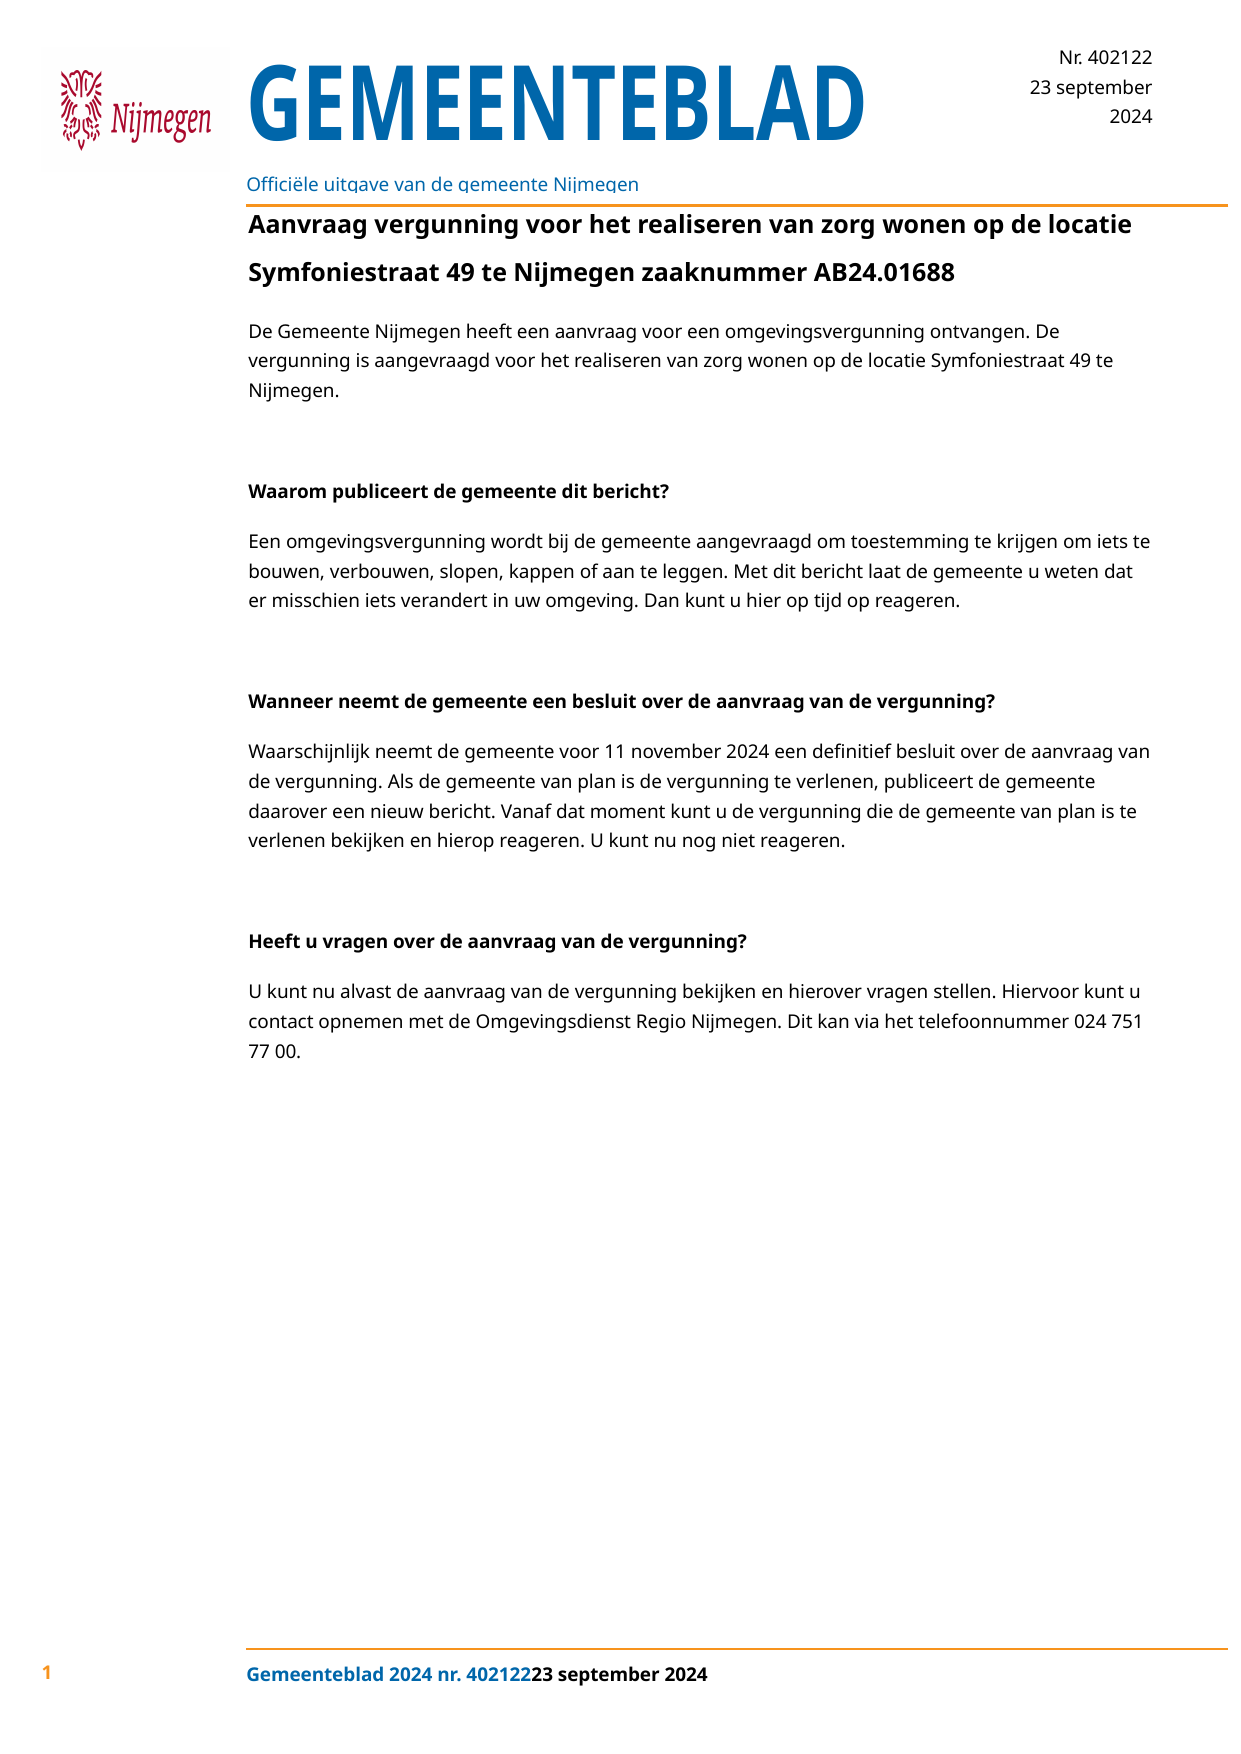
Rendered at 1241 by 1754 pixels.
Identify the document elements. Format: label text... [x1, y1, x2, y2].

text U kunt nu alvast de aanvraag van de vergunning bekijken en hierover vragen stellen. Hiervoor kunt u contact opnemen met de Omgevingsdienst Regio Nijmegen. Dit kan via het telefoonnummer 024 751 77 00. [248, 979, 1152, 1064]
text Aanvraag vergunning voor het realiseren van zorg wonen op de locatie Symfoniestraat 49 te Nijmegen zaaknummer AB24.01688 [248, 207, 1152, 288]
text Wanneer neemt de gemeente een besluit over de aanvraag van de vergunning? [248, 688, 1152, 714]
text Heeft u vragen over de aanvraag van de vergunning? [248, 928, 1152, 954]
text Waarschijnlijk neemt de gemeente voor 11 november 2024 een definitief besluit over de aanvraag van de vergunning. Als de gemeente van plan is de vergunning te verlenen, publiceert de gemeente daarover een nieuw bericht. Vanaf dat moment kunt u de vergunning die de gemeente van plan is te verlenen bekijken en hierop reageren. U kunt nu nog niet reageren. [248, 739, 1152, 853]
text De Gemeente Nijmegen heeft een aanvraag voor een omgevingsvergunning ontvangen. De vergunning is aangevraagd voor het realiseren van zorg wonen op de locatie Symfoniestraat 49 te Nijmegen. [248, 318, 1152, 403]
picture [41, 47, 231, 172]
text Een omgevingsvergunning wordt bij de gemeente aangevraagd om toestemming te krijgen om iets te bouwen, verbouwen, slopen, kappen of aan te leggen. Met dit bericht laat de gemeente u weten dat er misschien iets verandert in uw omgeving. Dan kunt u hier op tijd op reageren. [248, 528, 1152, 613]
text Waarom publiceert de gemeente dit bericht? [248, 478, 1152, 504]
